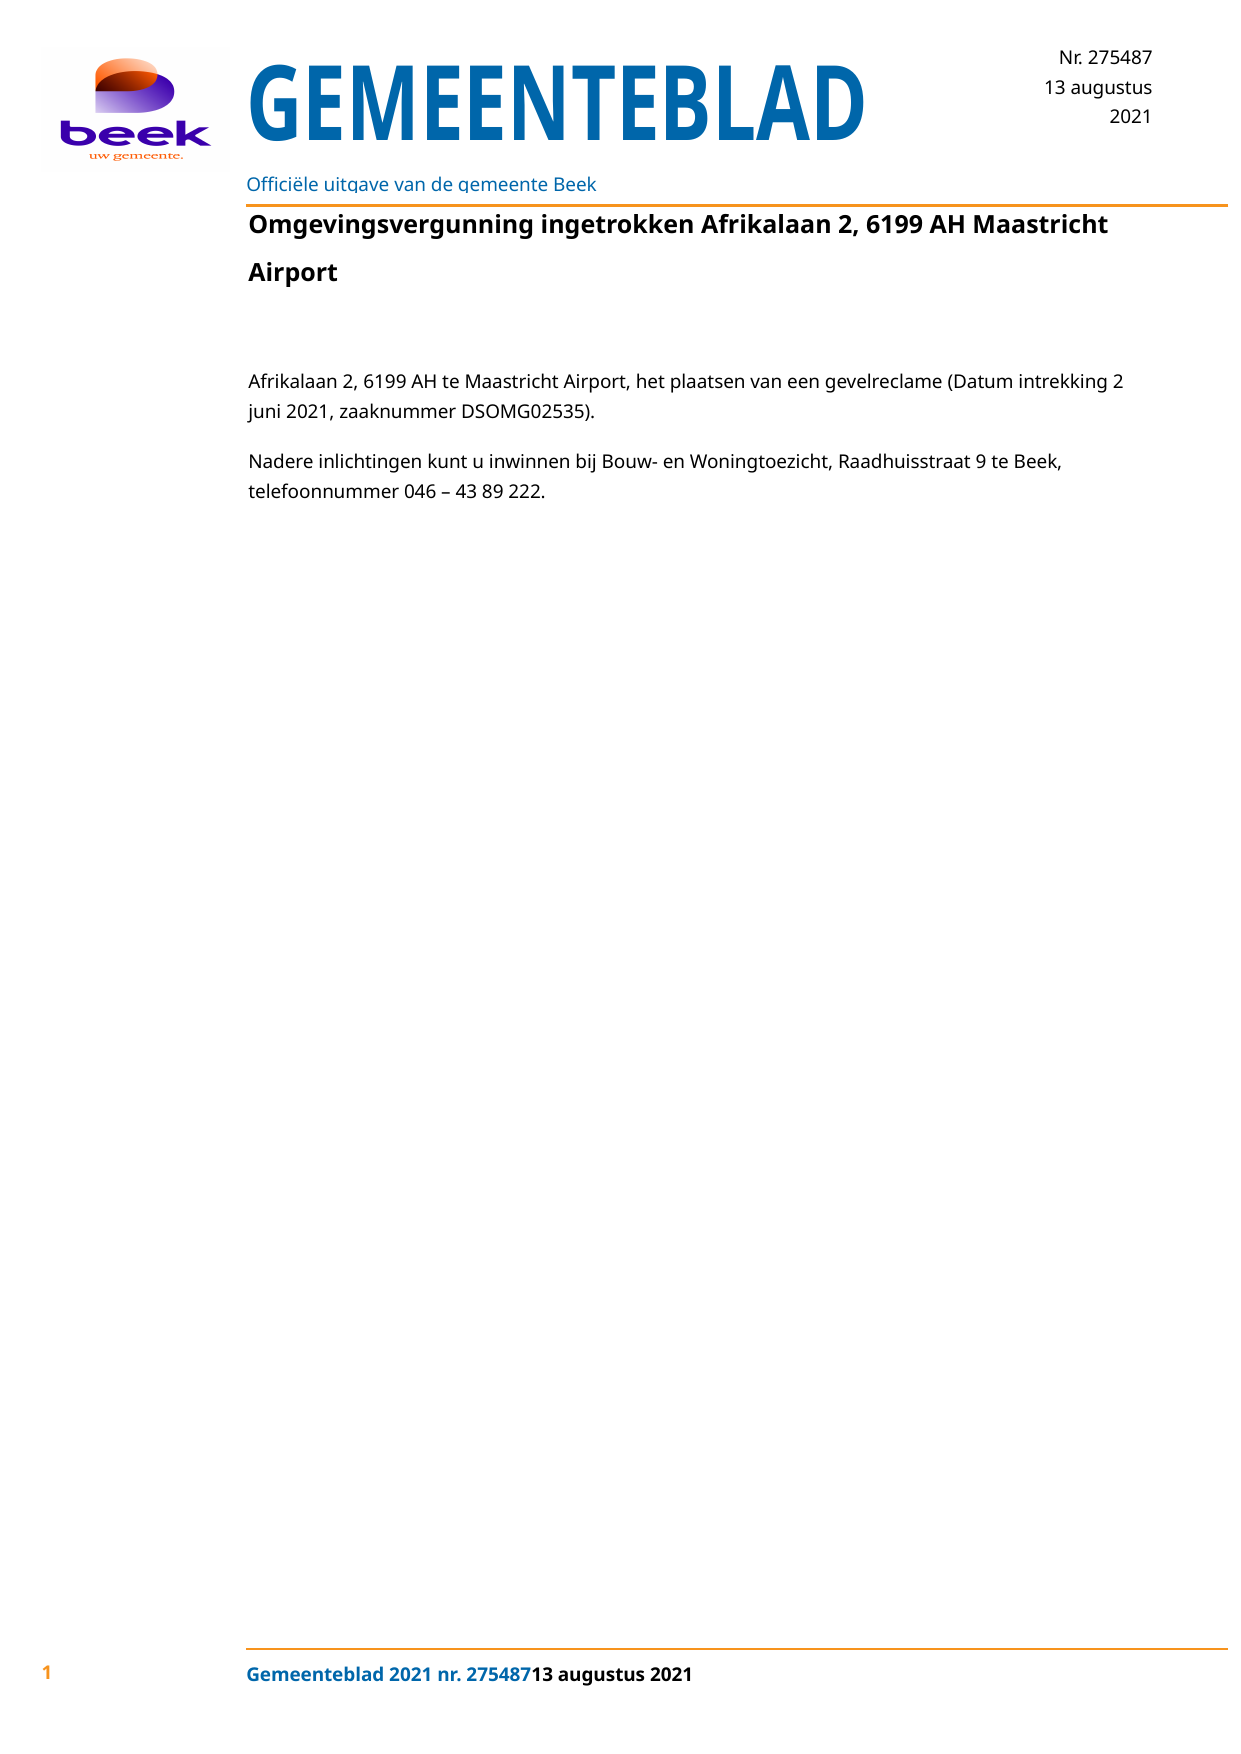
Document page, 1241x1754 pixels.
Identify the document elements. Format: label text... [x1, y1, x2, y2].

text Afrikalaan 2, 6199 AH te Maastricht Airport, het plaatsen van een gevelreclame (Datum intrekking 2 juni 2021, zaaknummer DSOMG02535). [248, 368, 1152, 424]
text Nadere inlichtingen kunt u inwinnen bij Bouw- en Woningtoezicht, Raadhuisstraat 9 te Beek, telefoonnummer 046 – 43 89 222. [248, 448, 1152, 504]
picture [41, 47, 231, 172]
text Omgevingsvergunning ingetrokken Afrikalaan 2, 6199 AH Maastricht Airport [248, 207, 1152, 288]
